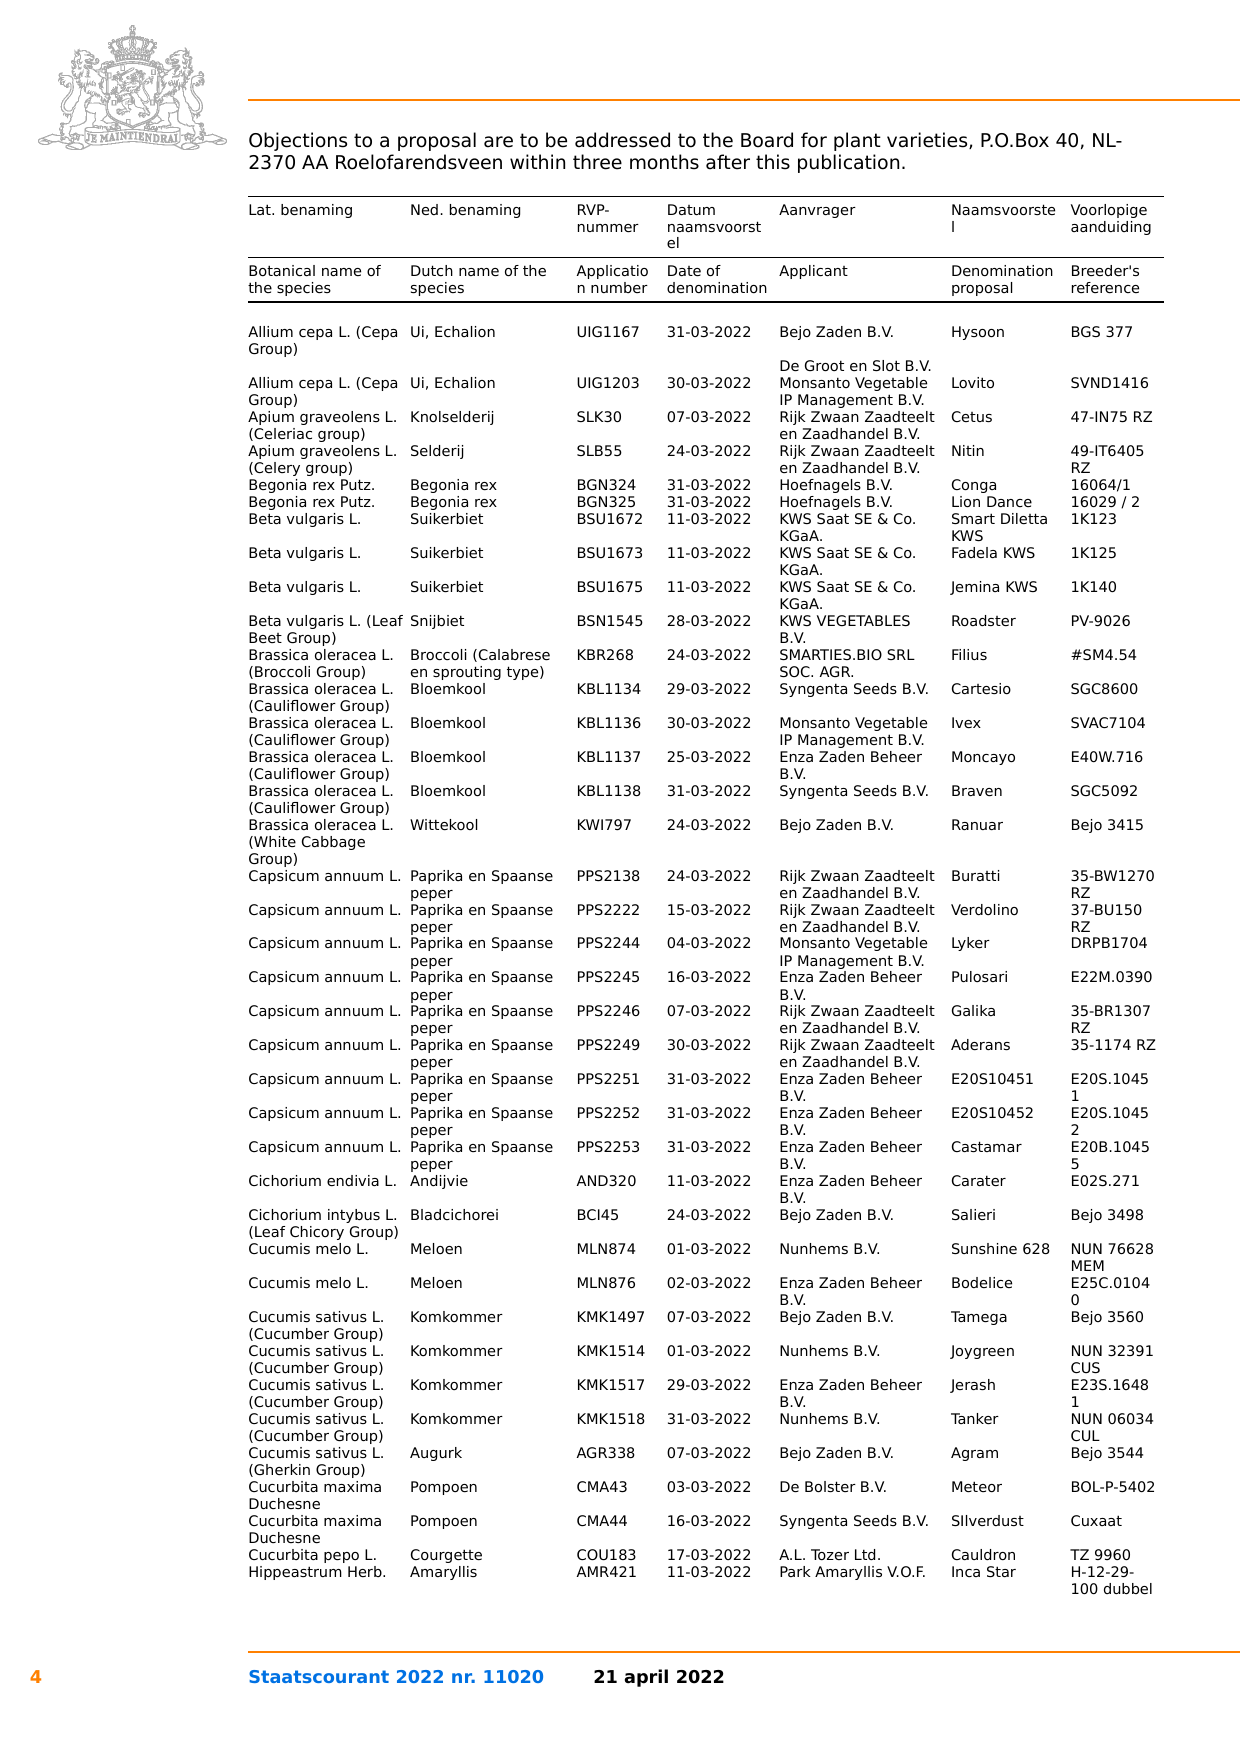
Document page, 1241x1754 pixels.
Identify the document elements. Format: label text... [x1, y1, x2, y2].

table_cell Cucumis sativus L. (Cucumber Group) [248, 1377, 404, 1411]
table_cell KBR268 [570, 647, 661, 681]
table_cell 30-03-2022 [661, 375, 773, 409]
table_cell Cucurbita maxima Duchesne [248, 1513, 404, 1547]
table_cell Courgette [404, 1547, 570, 1564]
table_cell Allium cepa L. (Cepa Group) [248, 375, 404, 409]
table_cell E20S10451 [945, 1071, 1064, 1105]
table_cell Komkommer [404, 1411, 570, 1445]
table_cell AMR421 [570, 1564, 661, 1598]
table_cell Conga [945, 477, 1064, 494]
table_cell 49-IT6405 RZ [1065, 443, 1163, 477]
table_cell Enza Zaden Beheer B.V. [773, 1275, 945, 1309]
table_cell 29-03-2022 [661, 1377, 773, 1411]
table_cell Cucumis melo L. [248, 1241, 404, 1275]
table_cell 31-03-2022 [661, 1139, 773, 1173]
table_cell 24-03-2022 [661, 1207, 773, 1241]
table_cell 30-03-2022 [661, 1037, 773, 1071]
table_cell Cucumis sativus L. (Cucumber Group) [248, 1309, 404, 1343]
table_cell 35-1174 RZ [1065, 1037, 1163, 1071]
table_cell 15-03-2022 [661, 901, 773, 935]
table_cell 47-IN75 RZ [1065, 409, 1163, 443]
table_cell Dutch name of the species [404, 258, 570, 301]
table_cell Paprika en Spaanse peper [404, 1003, 570, 1037]
table_cell [945, 303, 1064, 324]
table_cell 24-03-2022 [661, 443, 773, 477]
table_cell KWS Saat SE & Co. KGaA. [773, 545, 945, 579]
picture [38, 25, 227, 150]
table_cell Ui, Echalion [404, 375, 570, 409]
table_cell 24-03-2022 [661, 817, 773, 867]
table_cell CMA43 [570, 1479, 661, 1513]
table_cell 01-03-2022 [661, 1241, 773, 1275]
table_cell E20S.10451 [1065, 1071, 1163, 1105]
table_cell KMK1518 [570, 1411, 661, 1445]
table_cell Syngenta Seeds B.V. [773, 681, 945, 715]
table_cell Suikerbiet [404, 579, 570, 613]
table_cell 11-03-2022 [661, 579, 773, 613]
table_cell BOL-P-5402 [1065, 1479, 1163, 1513]
table_cell TZ 9960 [1065, 1547, 1163, 1564]
table_cell Braven [945, 783, 1064, 817]
table_cell Ranuar [945, 817, 1064, 867]
table_cell Nunhems B.V. [773, 1343, 945, 1377]
table_header Datum naamsvoorstel [661, 197, 773, 257]
table_cell 02-03-2022 [661, 1275, 773, 1309]
table_cell E20B.10455 [1065, 1139, 1163, 1173]
table_cell Cucumis sativus L. (Cucumber Group) [248, 1343, 404, 1377]
table_cell [1065, 358, 1163, 375]
table_cell Aderans [945, 1037, 1064, 1071]
table_cell AND320 [570, 1173, 661, 1207]
table_cell Roadster [945, 613, 1064, 647]
table_cell Beta vulgaris L. (Leaf Beet Group) [248, 613, 404, 647]
table_cell Paprika en Spaanse peper [404, 868, 570, 901]
table_cell Denomination proposal [945, 258, 1064, 301]
table_cell Broccoli (Calabrese en sprouting type) [404, 647, 570, 681]
table_cell Capsicum annuum L. [248, 935, 404, 969]
table_cell SLK30 [570, 409, 661, 443]
table_cell SGC8600 [1065, 681, 1163, 715]
table_cell Nitin [945, 443, 1064, 477]
table_cell 25-03-2022 [661, 749, 773, 783]
table_cell Cauldron [945, 1547, 1064, 1564]
table_cell 16-03-2022 [661, 1513, 773, 1547]
table_cell [773, 303, 945, 324]
table_cell Syngenta Seeds B.V. [773, 783, 945, 817]
table_cell [945, 358, 1064, 375]
table_cell SLB55 [570, 443, 661, 477]
table_cell BGN324 [570, 477, 661, 494]
table_cell Bloemkool [404, 749, 570, 783]
table_cell Pompoen [404, 1513, 570, 1547]
table_header Aanvrager [773, 197, 945, 257]
text Objections to a proposal are to be addressed to the Board for plant varieties, P.O.Box 40, NL-2370 AA Roelofarendsveen within three months after this publication. [248, 130, 1163, 174]
table_cell BGN325 [570, 494, 661, 511]
table_cell 07-03-2022 [661, 1309, 773, 1343]
table_cell E23S.16481 [1065, 1377, 1163, 1411]
table_cell 37-BU150 RZ [1065, 901, 1163, 935]
table_cell PPS2253 [570, 1139, 661, 1173]
table_cell Date of denomination [661, 258, 773, 301]
table_cell Cucumis melo L. [248, 1275, 404, 1309]
table_cell Cucumis sativus L. (Gherkin Group) [248, 1445, 404, 1479]
table_cell KMK1517 [570, 1377, 661, 1411]
table_header Ned. benaming [404, 197, 570, 257]
table_cell Brassica oleracea L. (Cauliflower Group) [248, 783, 404, 817]
table_cell Paprika en Spaanse peper [404, 1071, 570, 1105]
table_cell [1065, 303, 1163, 324]
table_cell Enza Zaden Beheer B.V. [773, 969, 945, 1003]
table_cell Brassica oleracea L. (Broccoli Group) [248, 647, 404, 681]
table_cell Knolselderij [404, 409, 570, 443]
table_cell Agram [945, 1445, 1064, 1479]
table_cell Capsicum annuum L. [248, 969, 404, 1003]
table_cell 07-03-2022 [661, 409, 773, 443]
table_cell MLN876 [570, 1275, 661, 1309]
table_cell 11-03-2022 [661, 1173, 773, 1207]
table_cell Bloemkool [404, 715, 570, 749]
table_cell A.L. Tozer Ltd. [773, 1547, 945, 1564]
table_cell SIlverdust [945, 1513, 1064, 1547]
table_cell [404, 358, 570, 375]
table_cell MLN874 [570, 1241, 661, 1275]
table_cell Galika [945, 1003, 1064, 1037]
table_cell Pompoen [404, 1479, 570, 1513]
table_cell Paprika en Spaanse peper [404, 1105, 570, 1139]
table_cell Selderij [404, 443, 570, 477]
table_cell Hoefnagels B.V. [773, 494, 945, 511]
table_cell Joygreen [945, 1343, 1064, 1377]
table_cell De Groot en Slot B.V. [773, 358, 945, 375]
table_cell SMARTIES.BIO SRL SOC. AGR. [773, 647, 945, 681]
table_cell Allium cepa L. (Cepa Group) [248, 324, 404, 358]
table_cell Inca Star [945, 1564, 1064, 1598]
table_cell Cartesio [945, 681, 1064, 715]
table_cell NUN 32391 CUS [1065, 1343, 1163, 1377]
table_cell Paprika en Spaanse peper [404, 1037, 570, 1071]
table_cell Wittekool [404, 817, 570, 867]
table_cell 24-03-2022 [661, 647, 773, 681]
table_cell Meloen [404, 1275, 570, 1309]
table_cell 04-03-2022 [661, 935, 773, 969]
table_cell Applicant [773, 258, 945, 301]
table_cell Cucurbita pepo L. [248, 1547, 404, 1564]
table_cell PPS2244 [570, 935, 661, 969]
table_cell Verdolino [945, 901, 1064, 935]
table_cell Application number [570, 258, 661, 301]
table_cell E20S.10452 [1065, 1105, 1163, 1139]
table_cell Bladcichorei [404, 1207, 570, 1241]
table_cell Moncayo [945, 749, 1064, 783]
table_cell Fadela KWS [945, 545, 1064, 579]
table_cell 11-03-2022 [661, 545, 773, 579]
table_cell Bloemkool [404, 681, 570, 715]
table_cell [248, 358, 404, 375]
table_cell [248, 303, 404, 324]
table_cell BCI45 [570, 1207, 661, 1241]
table_cell [661, 303, 773, 324]
table_cell COU183 [570, 1547, 661, 1564]
table_cell Sunshine 628 [945, 1241, 1064, 1275]
table_cell PPS2138 [570, 868, 661, 901]
table_cell Apium graveolens L. (Celery group) [248, 443, 404, 477]
table_cell 30-03-2022 [661, 715, 773, 749]
table_cell Beta vulgaris L. [248, 545, 404, 579]
table_cell E20S10452 [945, 1105, 1064, 1139]
table_cell Monsanto Vegetable IP Management B.V. [773, 375, 945, 409]
table_cell Apium graveolens L. (Celeriac group) [248, 409, 404, 443]
table_cell E25C.01040 [1065, 1275, 1163, 1309]
table_cell Bejo Zaden B.V. [773, 1309, 945, 1343]
table_cell PPS2252 [570, 1105, 661, 1139]
table_cell [570, 358, 661, 375]
table_cell Cichorium intybus L. (Leaf Chicory Group) [248, 1207, 404, 1241]
table_cell Enza Zaden Beheer B.V. [773, 749, 945, 783]
table_cell Enza Zaden Beheer B.V. [773, 1139, 945, 1173]
table_cell 35-BW1270 RZ [1065, 868, 1163, 901]
table_cell BSU1675 [570, 579, 661, 613]
table_cell Bejo Zaden B.V. [773, 1207, 945, 1241]
table_cell Jerash [945, 1377, 1064, 1411]
table_cell Begonia rex Putz. [248, 477, 404, 494]
table_cell KWI797 [570, 817, 661, 867]
table_cell Bejo Zaden B.V. [773, 1445, 945, 1479]
table_cell Nunhems B.V. [773, 1411, 945, 1445]
table_cell 03-03-2022 [661, 1479, 773, 1513]
table_cell 16-03-2022 [661, 969, 773, 1003]
table_cell Paprika en Spaanse peper [404, 901, 570, 935]
table_cell 1K123 [1065, 511, 1163, 545]
table_cell Rijk Zwaan Zaadteelt en Zaadhandel B.V. [773, 1037, 945, 1071]
table_header Voorlopige aanduiding [1065, 197, 1163, 257]
table_cell Castamar [945, 1139, 1064, 1173]
table_cell Amaryllis [404, 1564, 570, 1598]
table_cell Syngenta Seeds B.V. [773, 1513, 945, 1547]
table_cell Ivex [945, 715, 1064, 749]
table_cell Lion Dance [945, 494, 1064, 511]
table_cell KBL1136 [570, 715, 661, 749]
table_cell PPS2251 [570, 1071, 661, 1105]
table_cell Enza Zaden Beheer B.V. [773, 1071, 945, 1105]
table_cell NUN 06034 CUL [1065, 1411, 1163, 1445]
table_cell SGC5092 [1065, 783, 1163, 817]
table_cell H-12-29-100 dubbel [1065, 1564, 1163, 1598]
table_cell 28-03-2022 [661, 613, 773, 647]
table_cell Capsicum annuum L. [248, 868, 404, 901]
table_cell Brassica oleracea L. (Cauliflower Group) [248, 749, 404, 783]
table_cell BGS 377 [1065, 324, 1163, 358]
table_cell Suikerbiet [404, 545, 570, 579]
table_cell Botanical name of the species [248, 258, 404, 301]
table_cell Cichorium endivia L. [248, 1173, 404, 1207]
table_cell BSN1545 [570, 613, 661, 647]
table_cell PPS2249 [570, 1037, 661, 1071]
table_cell Bodelice [945, 1275, 1064, 1309]
table_cell 31-03-2022 [661, 477, 773, 494]
table_cell 07-03-2022 [661, 1445, 773, 1479]
table_cell Paprika en Spaanse peper [404, 1139, 570, 1173]
table_cell 16064/1 [1065, 477, 1163, 494]
table_cell Capsicum annuum L. [248, 1139, 404, 1173]
table_cell 16029 / 2 [1065, 494, 1163, 511]
table_cell Beta vulgaris L. [248, 511, 404, 545]
table_cell Enza Zaden Beheer B.V. [773, 1377, 945, 1411]
table_cell UIG1167 [570, 324, 661, 358]
table_cell Brassica oleracea L. (Cauliflower Group) [248, 681, 404, 715]
table_cell Rijk Zwaan Zaadteelt en Zaadhandel B.V. [773, 443, 945, 477]
table_cell Bejo Zaden B.V. [773, 324, 945, 358]
table_cell Komkommer [404, 1309, 570, 1343]
table_cell [570, 303, 661, 324]
table_cell Hysoon [945, 324, 1064, 358]
table_cell Salieri [945, 1207, 1064, 1241]
table_cell E22M.0390 [1065, 969, 1163, 1003]
table_cell 31-03-2022 [661, 1105, 773, 1139]
table_cell Begonia rex Putz. [248, 494, 404, 511]
table_cell Capsicum annuum L. [248, 1071, 404, 1105]
table_cell Andijvie [404, 1173, 570, 1207]
table_cell Suikerbiet [404, 511, 570, 545]
table_cell E40W.716 [1065, 749, 1163, 783]
table_cell Begonia rex [404, 494, 570, 511]
table_cell Begonia rex [404, 477, 570, 494]
table_cell 31-03-2022 [661, 1071, 773, 1105]
table_cell 01-03-2022 [661, 1343, 773, 1377]
table_cell DRPB1704 [1065, 935, 1163, 969]
table_cell KWS Saat SE & Co. KGaA. [773, 511, 945, 545]
table_cell [661, 358, 773, 375]
table_cell Rijk Zwaan Zaadteelt en Zaadhandel B.V. [773, 409, 945, 443]
table_cell KBL1137 [570, 749, 661, 783]
table_cell Rijk Zwaan Zaadteelt en Zaadhandel B.V. [773, 1003, 945, 1037]
table_cell 1K140 [1065, 579, 1163, 613]
table_cell Carater [945, 1173, 1064, 1207]
table_cell AGR338 [570, 1445, 661, 1479]
table_cell PPS2222 [570, 901, 661, 935]
table_cell Tamega [945, 1309, 1064, 1343]
table_cell Cucurbita maxima Duchesne [248, 1479, 404, 1513]
table_cell KBL1134 [570, 681, 661, 715]
table_cell Lovito [945, 375, 1064, 409]
table_cell Rijk Zwaan Zaadteelt en Zaadhandel B.V. [773, 868, 945, 901]
table_cell Brassica oleracea L. (Cauliflower Group) [248, 715, 404, 749]
table_cell Monsanto Vegetable IP Management B.V. [773, 935, 945, 969]
table_header Naamsvoorstel [945, 197, 1064, 257]
table_cell Pulosari [945, 969, 1064, 1003]
table_cell NUN 76628 MEM [1065, 1241, 1163, 1275]
table_cell 07-03-2022 [661, 1003, 773, 1037]
table_cell Capsicum annuum L. [248, 1003, 404, 1037]
table_cell Ui, Echalion [404, 324, 570, 358]
table_cell Buratti [945, 868, 1064, 901]
table_cell Snijbiet [404, 613, 570, 647]
table_cell Meloen [404, 1241, 570, 1275]
table_cell KBL1138 [570, 783, 661, 817]
table_cell Bejo 3498 [1065, 1207, 1163, 1241]
table_cell De Bolster B.V. [773, 1479, 945, 1513]
table_cell 24-03-2022 [661, 868, 773, 901]
table_cell 35-BR1307 RZ [1065, 1003, 1163, 1037]
table_cell Beta vulgaris L. [248, 579, 404, 613]
table_cell Smart Diletta KWS [945, 511, 1064, 545]
table_cell [404, 303, 570, 324]
table_cell Bloemkool [404, 783, 570, 817]
table_cell E02S.271 [1065, 1173, 1163, 1207]
table_cell 31-03-2022 [661, 494, 773, 511]
table_cell Bejo 3415 [1065, 817, 1163, 867]
table_cell Rijk Zwaan Zaadteelt en Zaadhandel B.V. [773, 901, 945, 935]
table_cell Bejo 3544 [1065, 1445, 1163, 1479]
table_cell Tanker [945, 1411, 1064, 1445]
table_cell 11-03-2022 [661, 1564, 773, 1598]
table_cell Komkommer [404, 1377, 570, 1411]
table_cell Filius [945, 647, 1064, 681]
table_cell UIG1203 [570, 375, 661, 409]
table_cell Lyker [945, 935, 1064, 969]
table_cell KWS VEGETABLES B.V. [773, 613, 945, 647]
table_cell KMK1497 [570, 1309, 661, 1343]
table_cell Paprika en Spaanse peper [404, 935, 570, 969]
table_cell KWS Saat SE & Co. KGaA. [773, 579, 945, 613]
table_cell Meteor [945, 1479, 1064, 1513]
table_cell Hippeastrum Herb. [248, 1564, 404, 1598]
table_cell Komkommer [404, 1343, 570, 1377]
table_cell Capsicum annuum L. [248, 901, 404, 935]
table_header Lat. benaming [248, 197, 404, 257]
table_cell SVAC7104 [1065, 715, 1163, 749]
table_cell Park Amaryllis V.O.F. [773, 1564, 945, 1598]
table_cell 1K125 [1065, 545, 1163, 579]
table_cell Paprika en Spaanse peper [404, 969, 570, 1003]
table_cell PPS2245 [570, 969, 661, 1003]
table_cell BSU1673 [570, 545, 661, 579]
table_cell 17-03-2022 [661, 1547, 773, 1564]
table_cell PPS2246 [570, 1003, 661, 1037]
table_cell Brassica oleracea L. (White Cabbage Group) [248, 817, 404, 867]
table_cell Enza Zaden Beheer B.V. [773, 1173, 945, 1207]
table_cell KMK1514 [570, 1343, 661, 1377]
table_cell Enza Zaden Beheer B.V. [773, 1105, 945, 1139]
table_cell PV-9026 [1065, 613, 1163, 647]
table_cell Hoefnagels B.V. [773, 477, 945, 494]
table_cell SVND1416 [1065, 375, 1163, 409]
table_cell 11-03-2022 [661, 511, 773, 545]
table_cell 29-03-2022 [661, 681, 773, 715]
table_header RVP-nummer [570, 197, 661, 257]
table_cell Cucumis sativus L. (Cucumber Group) [248, 1411, 404, 1445]
table_cell Breeder's reference [1065, 258, 1163, 301]
table_cell Jemina KWS [945, 579, 1064, 613]
table_cell 31-03-2022 [661, 324, 773, 358]
table_cell Bejo 3560 [1065, 1309, 1163, 1343]
table_cell Capsicum annuum L. [248, 1037, 404, 1071]
table_cell Bejo Zaden B.V. [773, 817, 945, 867]
table_cell Monsanto Vegetable IP Management B.V. [773, 715, 945, 749]
table_cell Cetus [945, 409, 1064, 443]
table_cell Nunhems B.V. [773, 1241, 945, 1275]
table_cell BSU1672 [570, 511, 661, 545]
table_cell 31-03-2022 [661, 783, 773, 817]
table_cell CMA44 [570, 1513, 661, 1547]
table_cell #SM4.54 [1065, 647, 1163, 681]
table_cell 31-03-2022 [661, 1411, 773, 1445]
table_cell Cuxaat [1065, 1513, 1163, 1547]
table_cell Capsicum annuum L. [248, 1105, 404, 1139]
table_cell Augurk [404, 1445, 570, 1479]
